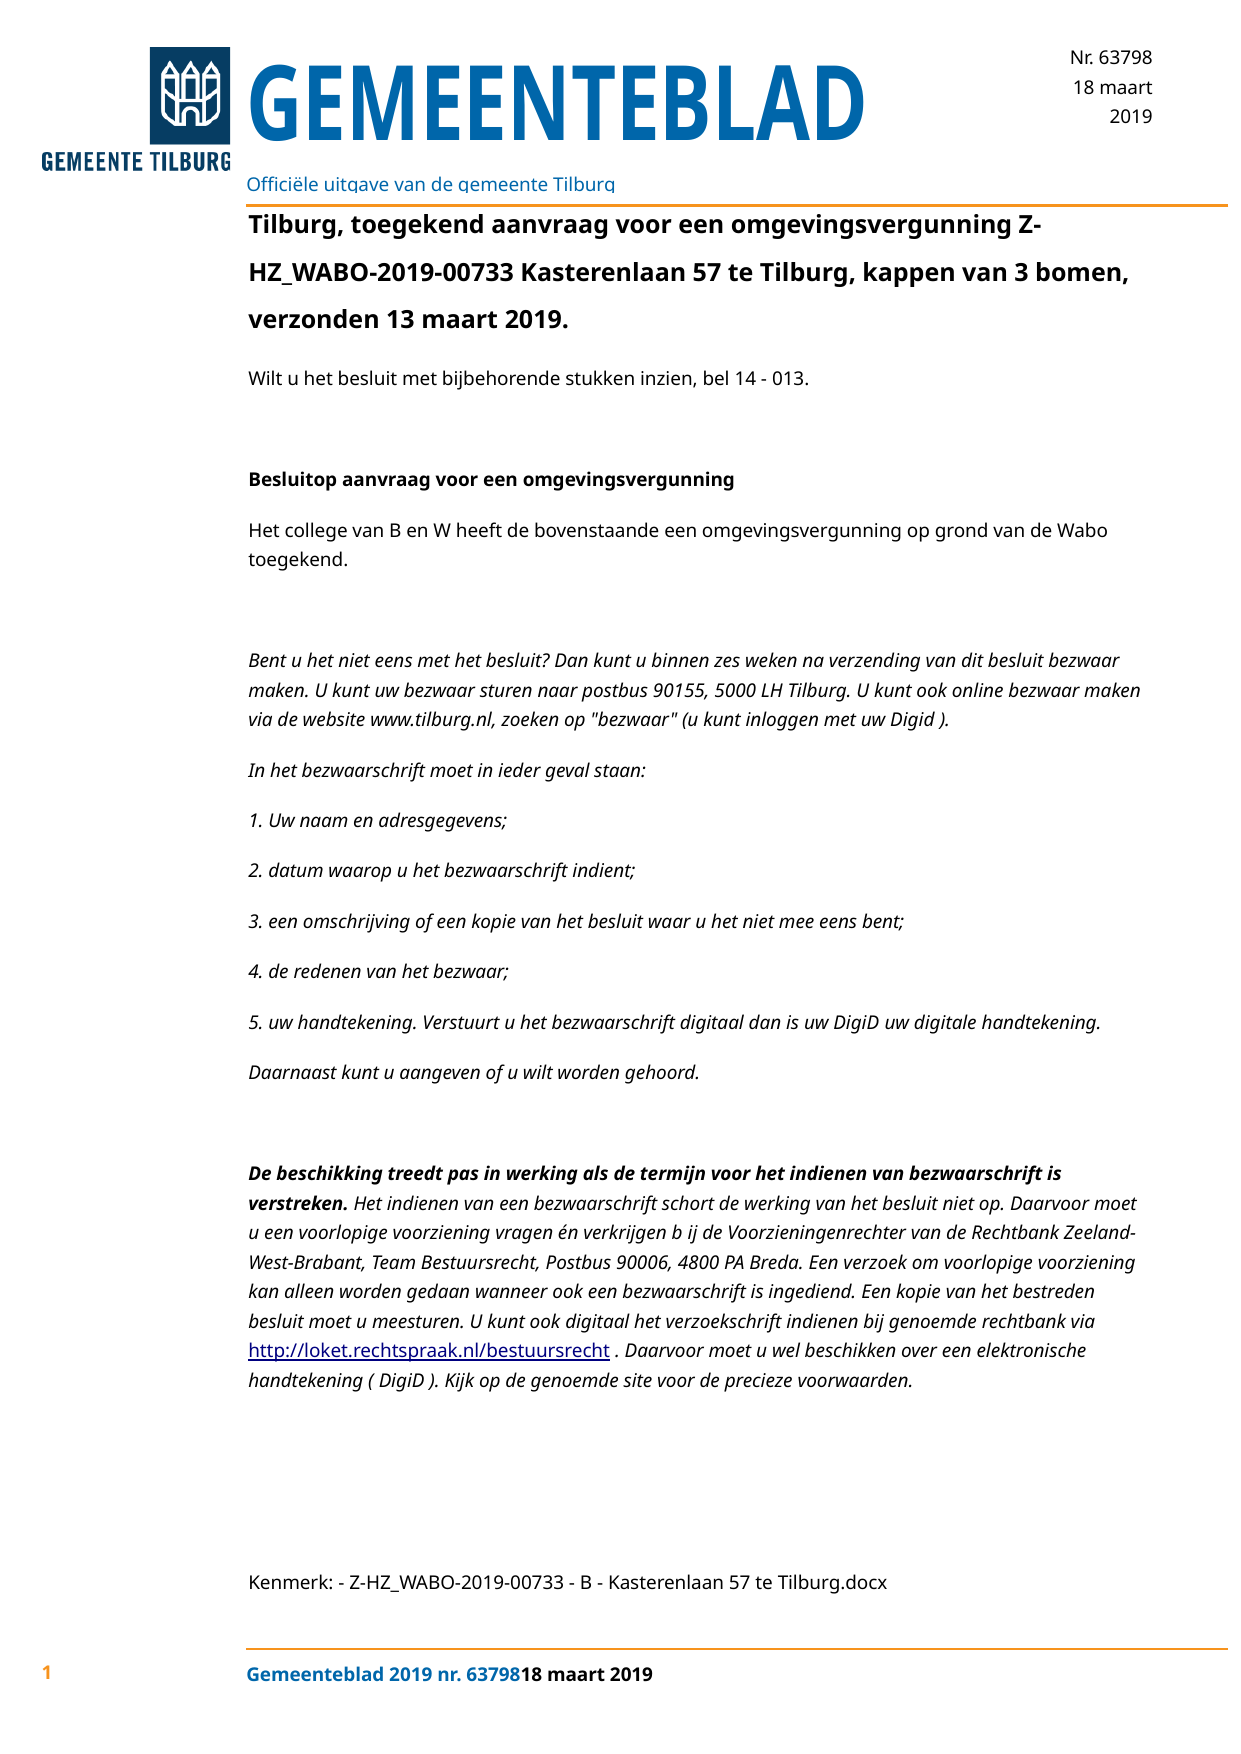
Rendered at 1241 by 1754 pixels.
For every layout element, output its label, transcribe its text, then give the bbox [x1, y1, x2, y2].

text Besluitop aanvraag voor een omgevingsvergunning [248, 466, 1152, 492]
text Bent u het niet eens met het besluit? Dan kunt u binnen zes weken na verzending van dit besluit bezwaar maken. U kunt uw bezwaar sturen naar postbus 90155, 5000 LH Tilburg. U kunt ook online bezwaar maken via de website www.tilburg.nl, zoeken op "bezwaar" (u kunt inloggen met uw Digid ). [248, 647, 1152, 732]
picture [41, 47, 231, 172]
text Daarnaast kunt u aangeven of u wilt worden gehoord. [248, 1059, 1152, 1085]
text Het college van B en W heeft de bovenstaande een omgevingsvergunning op grond van de Wabo toegekend. [248, 517, 1152, 572]
text 2. datum waarop u het bezwaarschrift indient; [248, 858, 1152, 883]
text Wilt u het besluit met bijbehorende stukken inzien, bel 14 - 013. [248, 366, 1152, 391]
text De beschikking treedt pas in werking als de termijn voor het indienen van bezwaarschrift is verstreken. Het indienen van een bezwaarschrift schort de werking van het besluit niet op. Daarvoor moet u een voorlopige voorziening vragen én verkrijgen b ij de Voorzieningenrechter van de Rechtbank Zeeland-West-Brabant, Team Bestuursrecht, Postbus 90006, 4800 PA Breda. Een verzoek om voorlopige voorziening kan alleen worden gedaan wanneer ook een bezwaarschrift is ingediend. Een kopie van het bestreden besluit moet u meesturen. U kunt ook digitaal het verzoekschrift indienen bij genoemde rechtbank via http://loket.rechtspraak.nl/bestuursrecht . Daarvoor moet u wel beschikken over een elektronische handtekening ( DigiD ). Kijk op de genoemde site voor de precieze voorwaarden. [248, 1160, 1152, 1393]
text 3. een omschrijving of een kopie van het besluit waar u het niet mee eens bent; [248, 908, 1152, 934]
text 5. uw handtekening. Verstuurt u het bezwaarschrift digitaal dan is uw DigiD uw digitale handtekening. [248, 1009, 1152, 1034]
text Tilburg, toegekend aanvraag voor een omgevingsvergunning Z-HZ_WABO-2019-00733 Kasterenlaan 57 te Tilburg, kappen van 3 bomen, verzonden 13 maart 2019. [248, 207, 1152, 336]
text 1. Uw naam en adresgegevens; [248, 807, 1152, 833]
text Kenmerk: - Z-HZ_WABO-2019-00733 - B - Kasterenlaan 57 te Tilburg.docx [248, 1569, 1152, 1594]
text 4. de redenen van het bezwaar; [248, 958, 1152, 984]
text In het bezwaarschrift moet in ieder geval staan: [248, 757, 1152, 782]
